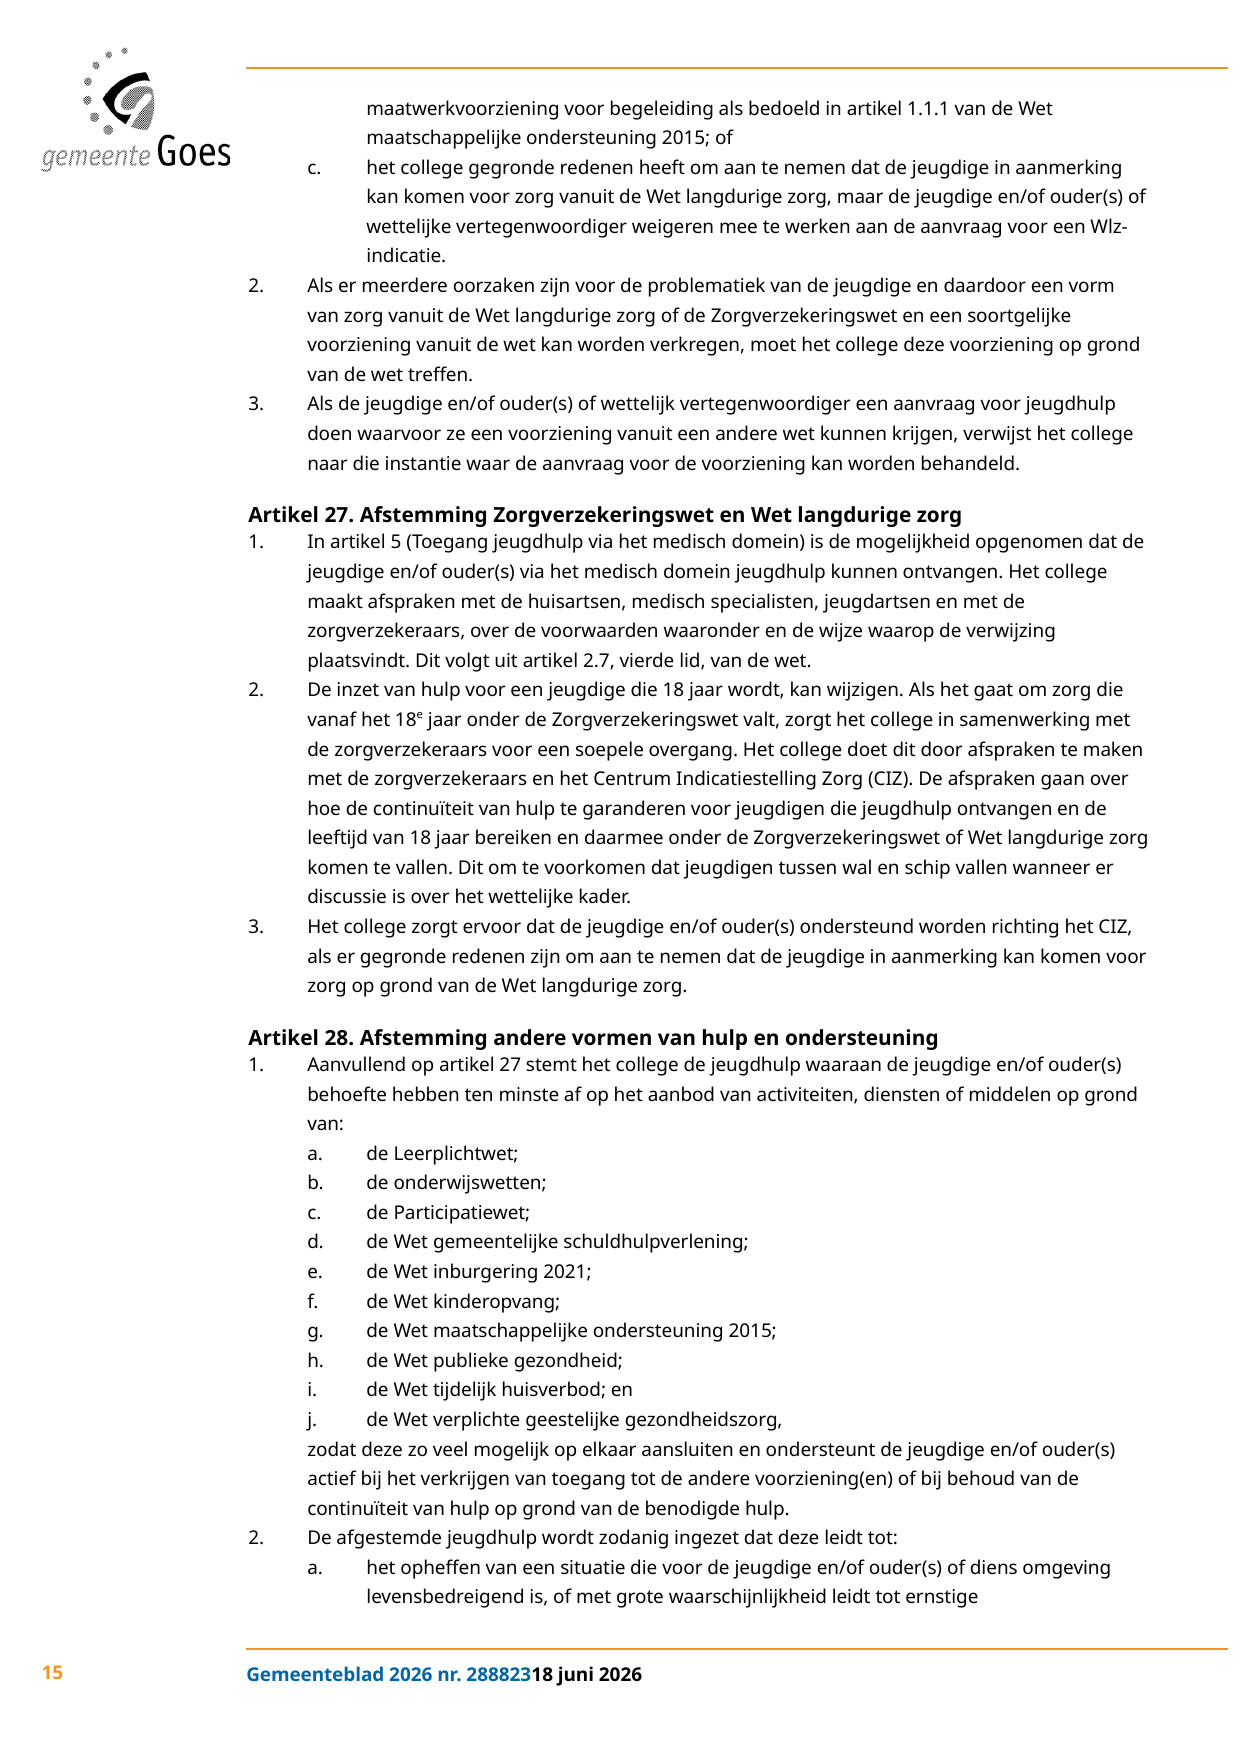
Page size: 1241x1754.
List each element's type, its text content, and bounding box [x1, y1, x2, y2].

list het opheffen van een situatie die voor de jeugdige en/of ouder(s) of diens omgeving levensbedreigend is, of met grote waarschijnlijkheid leidt tot ernstige [307, 1554, 1152, 1609]
list de Leerplichtwet; [307, 1140, 1152, 1166]
list de Participatiewet; [307, 1199, 1152, 1225]
list Als er meerdere oorzaken zijn voor de problematiek van de jeugdige en daardoor een vorm van zorg vanuit de Wet langdurige zorg of de Zorgverzekeringswet en een soortgelijke voorziening vanuit de wet kan worden verkregen, moet het college deze voorziening op grond van de wet treffen. [248, 272, 1152, 387]
list de Wet inburgering 2021; [307, 1258, 1152, 1284]
picture [41, 47, 231, 172]
text Artikel 27. Afstemming Zorgverzekeringswet en Wet langdurige zorg [248, 500, 1152, 529]
list Het college zorgt ervoor dat de jeugdige en/of ouder(s) ondersteund worden richting het CIZ, als er gegronde redenen zijn om aan te nemen dat de jeugdige in aanmerking kan komen voor zorg op grond van de Wet langdurige zorg. [248, 913, 1152, 998]
list het college gegronde redenen heeft om aan te nemen dat de jeugdige in aanmerking kan komen voor zorg vanuit de Wet langdurige zorg, maar de jeugdige en/of ouder(s) of wettelijke vertegenwoordiger weigeren mee te werken aan de aanvraag voor een Wlz-indicatie. [307, 154, 1152, 268]
list maatwerkvoorziening voor begeleiding als bedoeld in artikel 1.1.1 van de Wet maatschappelijke ondersteuning 2015; of [307, 95, 1152, 150]
list de Wet publieke gezondheid; [307, 1347, 1152, 1373]
list de onderwijswetten; [307, 1169, 1152, 1195]
list de Wet tijdelijk huisverbod; en [307, 1377, 1152, 1402]
list De afgestemde jeugdhulp wordt zodanig ingezet dat deze leidt tot: [248, 1524, 1152, 1550]
list de Wet kinderopvang; [307, 1288, 1152, 1314]
list Aanvullend op artikel 27 stemt het college de jeugdhulp waaraan de jeugdige en/of ouder(s) behoefte hebben ten minste af op het aanbod van activiteiten, diensten of middelen op grond van: [248, 1051, 1152, 1136]
list De inzet van hulp voor een jeugdige die 18 jaar wordt, kan wijzigen. Als het gaat om zorg die vanaf het 18e jaar onder de Zorgverzekeringswet valt, zorgt het college in samenwerking met de zorgverzekeraars voor een soepele overgang. Het college doet dit door afspraken te maken met de zorgverzekeraars en het Centrum Indicatiestelling Zorg (CIZ). De afspraken gaan over hoe de continuïteit van hulp te garanderen voor jeugdigen die jeugdhulp ontvangen en de leeftijd van 18 jaar bereiken en daarmee onder de Zorgverzekeringswet of Wet langdurige zorg komen te vallen. Dit om te voorkomen dat jeugdigen tussen wal en schip vallen wanneer er discussie is over het wettelijke kader. [248, 677, 1152, 909]
list In artikel 5 (Toegang jeugdhulp via het medisch domein) is de mogelijkheid opgenomen dat de jeugdige en/of ouder(s) via het medisch domein jeugdhulp kunnen ontvangen. Het college maakt afspraken met de huisartsen, medisch specialisten, jeugdartsen en met de zorgverzekeraars, over de voorwaarden waaronder en de wijze waarop de verwijzing plaatsvindt. Dit volgt uit artikel 2.7, vierde lid, van de wet. [248, 529, 1152, 673]
text Artikel 28. Afstemming andere vormen van hulp en ondersteuning [248, 1023, 1152, 1051]
list de Wet maatschappelijke ondersteuning 2015; [307, 1317, 1152, 1343]
list de Wet verplichte geestelijke gezondheidszorg, [307, 1406, 1152, 1432]
list zodat deze zo veel mogelijk op elkaar aansluiten en ondersteunt de jeugdige en/of ouder(s) actief bij het verkrijgen van toegang tot de andere voorziening(en) of bij behoud van de continuïteit van hulp op grond van de benodigde hulp. [248, 1436, 1152, 1521]
list de Wet gemeentelijke schuldhulpverlening; [307, 1229, 1152, 1254]
list Als de jeugdige en/of ouder(s) of wettelijk vertegenwoordiger een aanvraag voor jeugdhulp doen waarvoor ze een voorziening vanuit een andere wet kunnen krijgen, verwijst het college naar die instantie waar de aanvraag voor de voorziening kan worden behandeld. [248, 391, 1152, 476]
